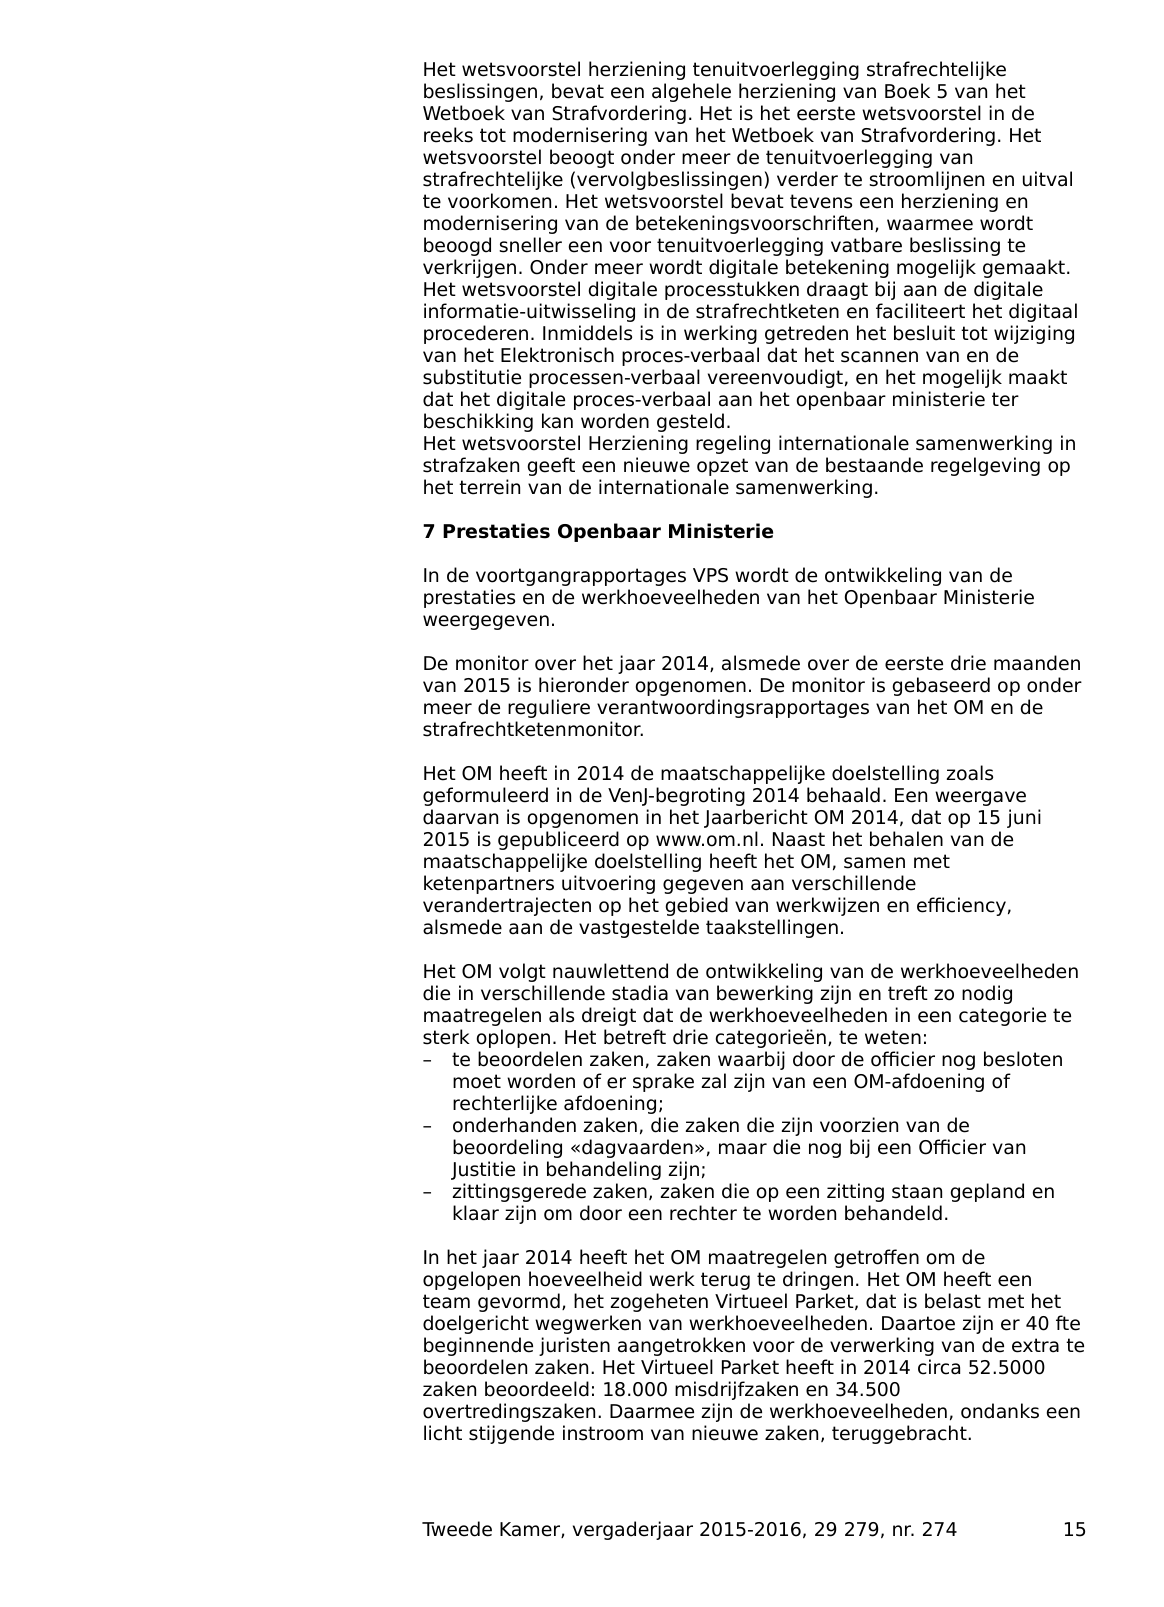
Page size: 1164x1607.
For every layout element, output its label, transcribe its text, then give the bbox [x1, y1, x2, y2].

text Het wetsvoorstel herziening tenuitvoerlegging strafrechtelijke beslissingen, bevat een algehele herziening van Boek 5 van het Wetboek van Strafvordering. Het is het eerste wetsvoorstel in de reeks tot modernisering van het Wetboek van Strafvordering. Het wetsvoorstel beoogt onder meer de tenuitvoerlegging van strafrechtelijke (vervolgbeslissingen) verder te stroomlijnen en uitval te voorkomen. Het wetsvoorstel bevat tevens een herziening en modernisering van de betekeningsvoorschriften, waarmee wordt beoogd sneller een voor tenuitvoerlegging vatbare beslissing te verkrijgen. Onder meer wordt digitale betekening mogelijk gemaakt. [422, 59, 1087, 279]
text – onderhanden zaken, die zaken die zijn voorzien van de beoordeling «dagvaarden», maar die nog bij een Officier van Justitie in behandeling zijn; [422, 1115, 1087, 1181]
text – zittingsgerede zaken, zaken die op een zitting staan gepland en klaar zijn om door een rechter te worden behandeld. [422, 1181, 1087, 1225]
text Het wetsvoorstel Herziening regeling internationale samenwerking in strafzaken geeft een nieuwe opzet van de bestaande regelgeving op het terrein van de internationale samenwerking. [422, 433, 1087, 499]
text Het wetsvoorstel digitale processtukken draagt bij aan de digitale informatie-uitwisseling in de strafrechtketen en faciliteert het digitaal procederen. Inmiddels is in werking getreden het besluit tot wijziging van het Elektronisch proces-verbaal dat het scannen van en de substitutie processen-verbaal vereenvoudigt, en het mogelijk maakt dat het digitale proces-verbaal aan het openbaar ministerie ter beschikking kan worden gesteld. [422, 279, 1087, 433]
text De monitor over het jaar 2014, alsmede over de eerste drie maanden van 2015 is hieronder opgenomen. De monitor is gebaseerd op onder meer de reguliere verantwoordingsrapportages van het OM en de strafrechtketenmonitor. [422, 653, 1087, 741]
text – te beoordelen zaken, zaken waarbij door de officier nog besloten moet worden of er sprake zal zijn van een OM-afdoening of rechterlijke afdoening; [422, 1049, 1087, 1115]
text In het jaar 2014 heeft het OM maatregelen getroffen om de opgelopen hoeveelheid werk terug te dringen. Het OM heeft een team gevormd, het zogeheten Virtueel Parket, dat is belast met het doelgericht wegwerken van werkhoeveelheden. Daartoe zijn er 40 fte beginnende juristen aangetrokken voor de verwerking van de extra te beoordelen zaken. Het Virtueel Parket heeft in 2014 circa 52.5000 zaken beoordeeld: 18.000 misdrijfzaken en 34.500 overtredingszaken. Daarmee zijn de werkhoeveelheden, ondanks een licht stijgende instroom van nieuwe zaken, teruggebracht. [422, 1247, 1087, 1445]
text Het OM heeft in 2014 de maatschappelijke doelstelling zoals geformuleerd in de VenJ-begroting 2014 behaald. Een weergave daarvan is opgenomen in het Jaarbericht OM 2014, dat op 15 juni 2015 is gepubliceerd op www.om.nl. Naast het behalen van de maatschappelijke doelstelling heeft het OM, samen met ketenpartners uitvoering gegeven aan verschillende verandertrajecten op het gebied van werkwijzen en efficiency, alsmede aan de vastgestelde taakstellingen. [422, 763, 1087, 939]
subtitle 7 Prestaties Openbaar Ministerie [422, 521, 1087, 543]
text In de voortgangrapportages VPS wordt de ontwikkeling van de prestaties en de werkhoeveelheden van het Openbaar Ministerie weergegeven. [422, 565, 1087, 631]
text Het OM volgt nauwlettend de ontwikkeling van de werkhoeveelheden die in verschillende stadia van bewerking zijn en treft zo nodig maatregelen als dreigt dat de werkhoeveelheden in een categorie te sterk oplopen. Het betreft drie categorieën, te weten: [422, 961, 1087, 1049]
